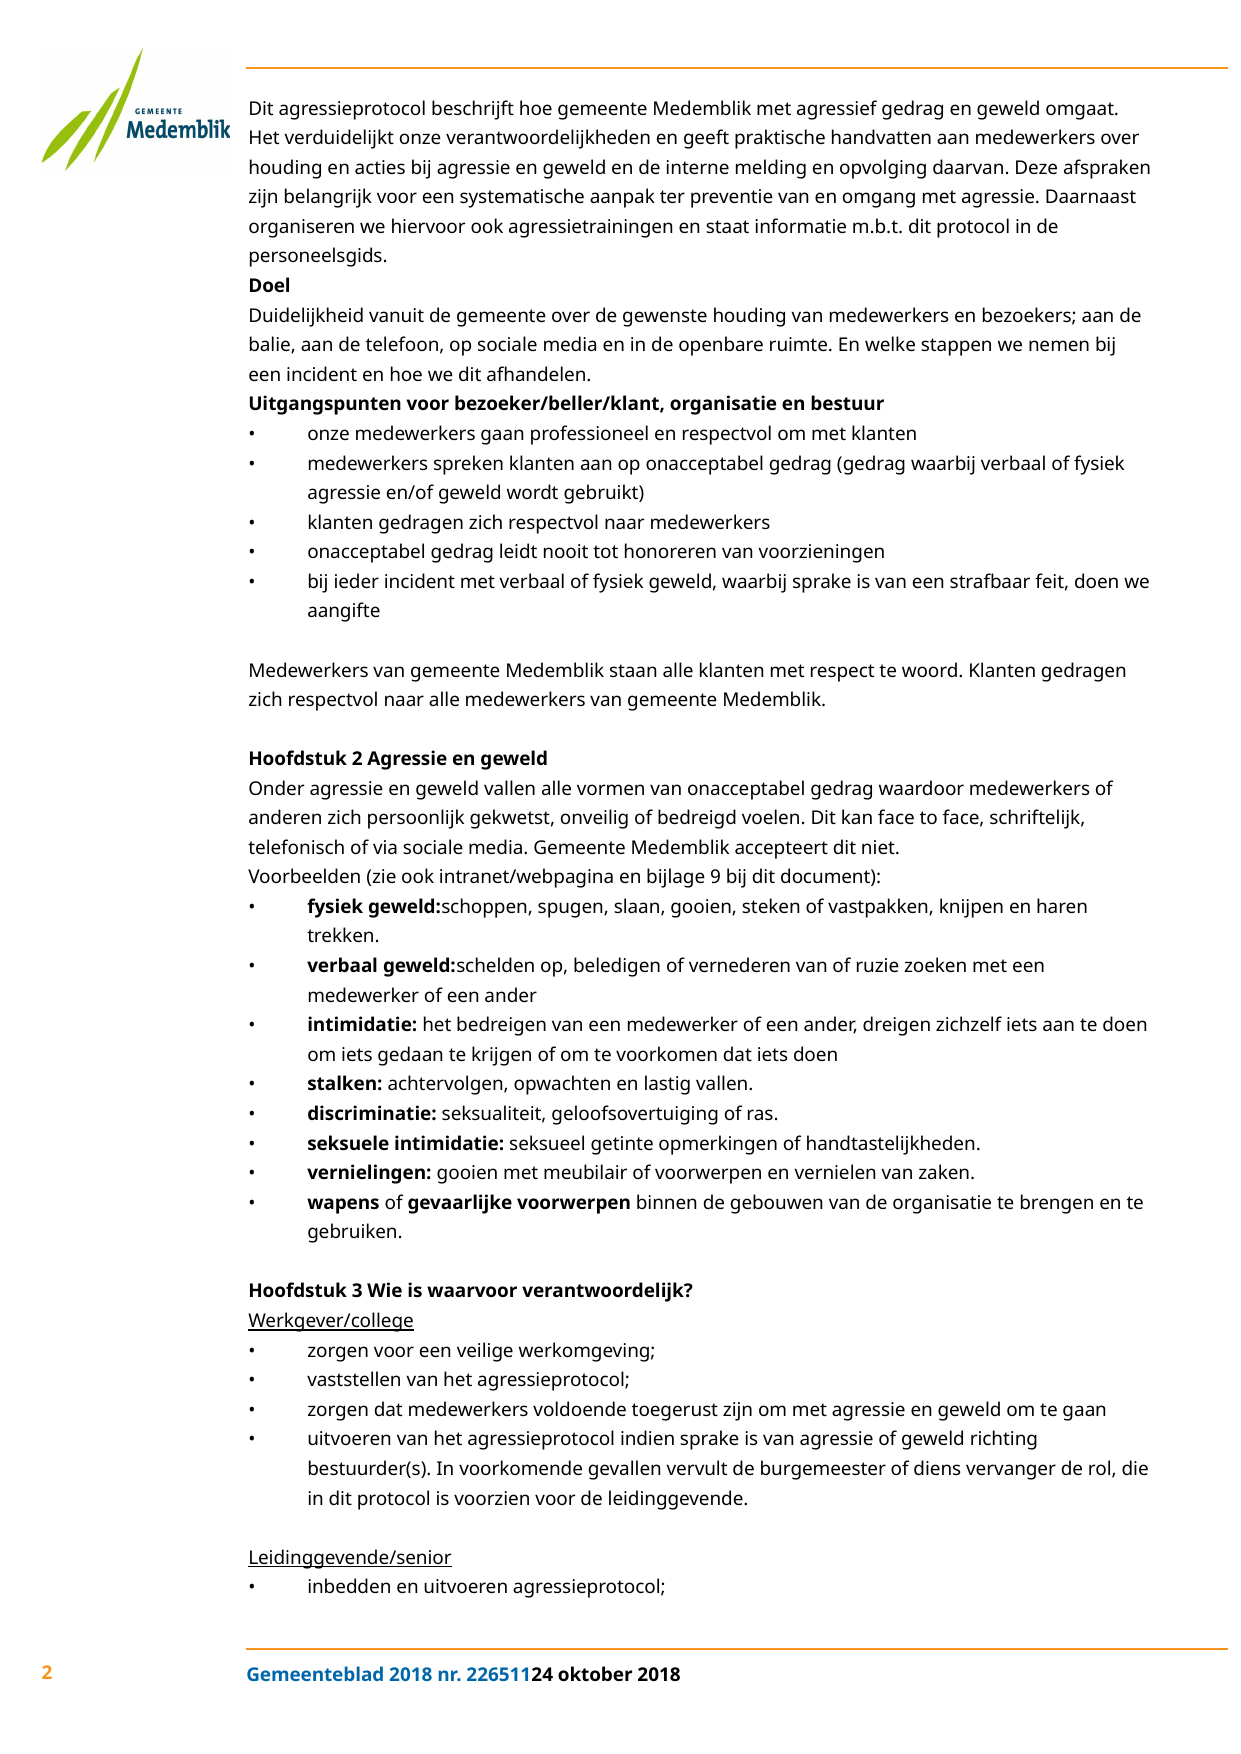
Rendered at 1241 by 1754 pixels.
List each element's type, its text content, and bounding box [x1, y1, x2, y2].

list vaststellen van het agressieprotocol; [248, 1366, 1152, 1392]
text Hoofdstuk 3 Wie is waarvoor verantwoordelijk? [248, 1278, 1152, 1303]
list zorgen voor een veilige werkomgeving; [248, 1337, 1152, 1362]
list stalken: achtervolgen, opwachten en lastig vallen. [248, 1071, 1152, 1096]
list inbedden en uitvoeren agressieprotocol; [248, 1573, 1152, 1599]
list seksuele intimidatie: seksueel getinte opmerkingen of handtastelijkheden. [248, 1130, 1152, 1155]
text Duidelijkheid vanuit de gemeente over de gewenste houding van medewerkers en bezoekers; aan de balie, aan de telefoon, op sociale media en in de openbare ruimte. En welke stappen we nemen bij een incident en hoe we dit afhandelen. [248, 302, 1152, 387]
list bij ieder incident met verbaal of fysiek geweld, waarbij sprake is van een strafbaar feit, doen we aangifte [248, 568, 1152, 623]
list onze medewerkers gaan professioneel en respectvol om met klanten [248, 420, 1152, 446]
text Uitgangspunten voor bezoeker/beller/klant, organisatie en bestuur [248, 391, 1152, 416]
text Dit agressieprotocol beschrijft hoe gemeente Medemblik met agressief gedrag en geweld omgaat. Het verduidelijkt onze verantwoordelijkheden en geeft praktische handvatten aan medewerkers over houding en acties bij agressie en geweld en de interne melding en opvolging daarvan. Deze afspraken zijn belangrijk voor een systematische aanpak ter preventie van en omgang met agressie. Daarnaast organiseren we hiervoor ook agressietrainingen en staat informatie m.b.t. dit protocol in de personeelsgids. [248, 95, 1152, 268]
list wapens of gevaarlijke voorwerpen binnen de gebouwen van de organisatie te brengen en te gebruiken. [248, 1189, 1152, 1244]
picture [41, 47, 231, 172]
list klanten gedragen zich respectvol naar medewerkers [248, 509, 1152, 535]
text Onder agressie en geweld vallen alle vormen van onacceptabel gedrag waardoor medewerkers of anderen zich persoonlijk gekwetst, onveilig of bedreigd voelen. Dit kan face to face, schriftelijk, telefonisch of via sociale media. Gemeente Medemblik accepteert dit niet. [248, 775, 1152, 859]
text Leidinggevende/senior [248, 1544, 1152, 1569]
list fysiek geweld:schoppen, spugen, slaan, gooien, steken of vastpakken, knijpen en haren trekken. [248, 893, 1152, 948]
table_header Medewerkers van gemeente Medemblik staan alle klanten met respect te woord. Klanten gedragen zich respectvol naar alle medewerkers van gemeente Medemblik. [248, 657, 1152, 712]
text Voorbeelden (zie ook intranet/webpagina en bijlage 9 bij dit document): [248, 863, 1152, 889]
list discriminatie: seksualiteit, geloofsovertuiging of ras. [248, 1100, 1152, 1126]
text Doel [248, 272, 1152, 298]
text Hoofdstuk 2 Agressie en geweld [248, 745, 1152, 771]
text Werkgever/college [248, 1307, 1152, 1333]
list uitvoeren van het agressieprotocol indien sprake is van agressie of geweld richting bestuurder(s). In voorkomende gevallen vervult de burgemeester of diens vervanger de rol, die in dit protocol is voorzien voor de leidinggevende. [248, 1426, 1152, 1510]
list onacceptabel gedrag leidt nooit tot honoreren van voorzieningen [248, 538, 1152, 564]
list zorgen dat medewerkers voldoende toegerust zijn om met agressie en geweld om te gaan [248, 1396, 1152, 1422]
list vernielingen: gooien met meubilair of voorwerpen en vernielen van zaken. [248, 1159, 1152, 1185]
list verbaal geweld:schelden op, beledigen of vernederen van of ruzie zoeken met een medewerker of een ander [248, 952, 1152, 1007]
list medewerkers spreken klanten aan op onacceptabel gedrag (gedrag waarbij verbaal of fysiek agressie en/of geweld wordt gebruikt) [248, 450, 1152, 505]
list intimidatie: het bedreigen van een medewerker of een ander, dreigen zichzelf iets aan te doen om iets gedaan te krijgen of om te voorkomen dat iets doen [248, 1011, 1152, 1067]
